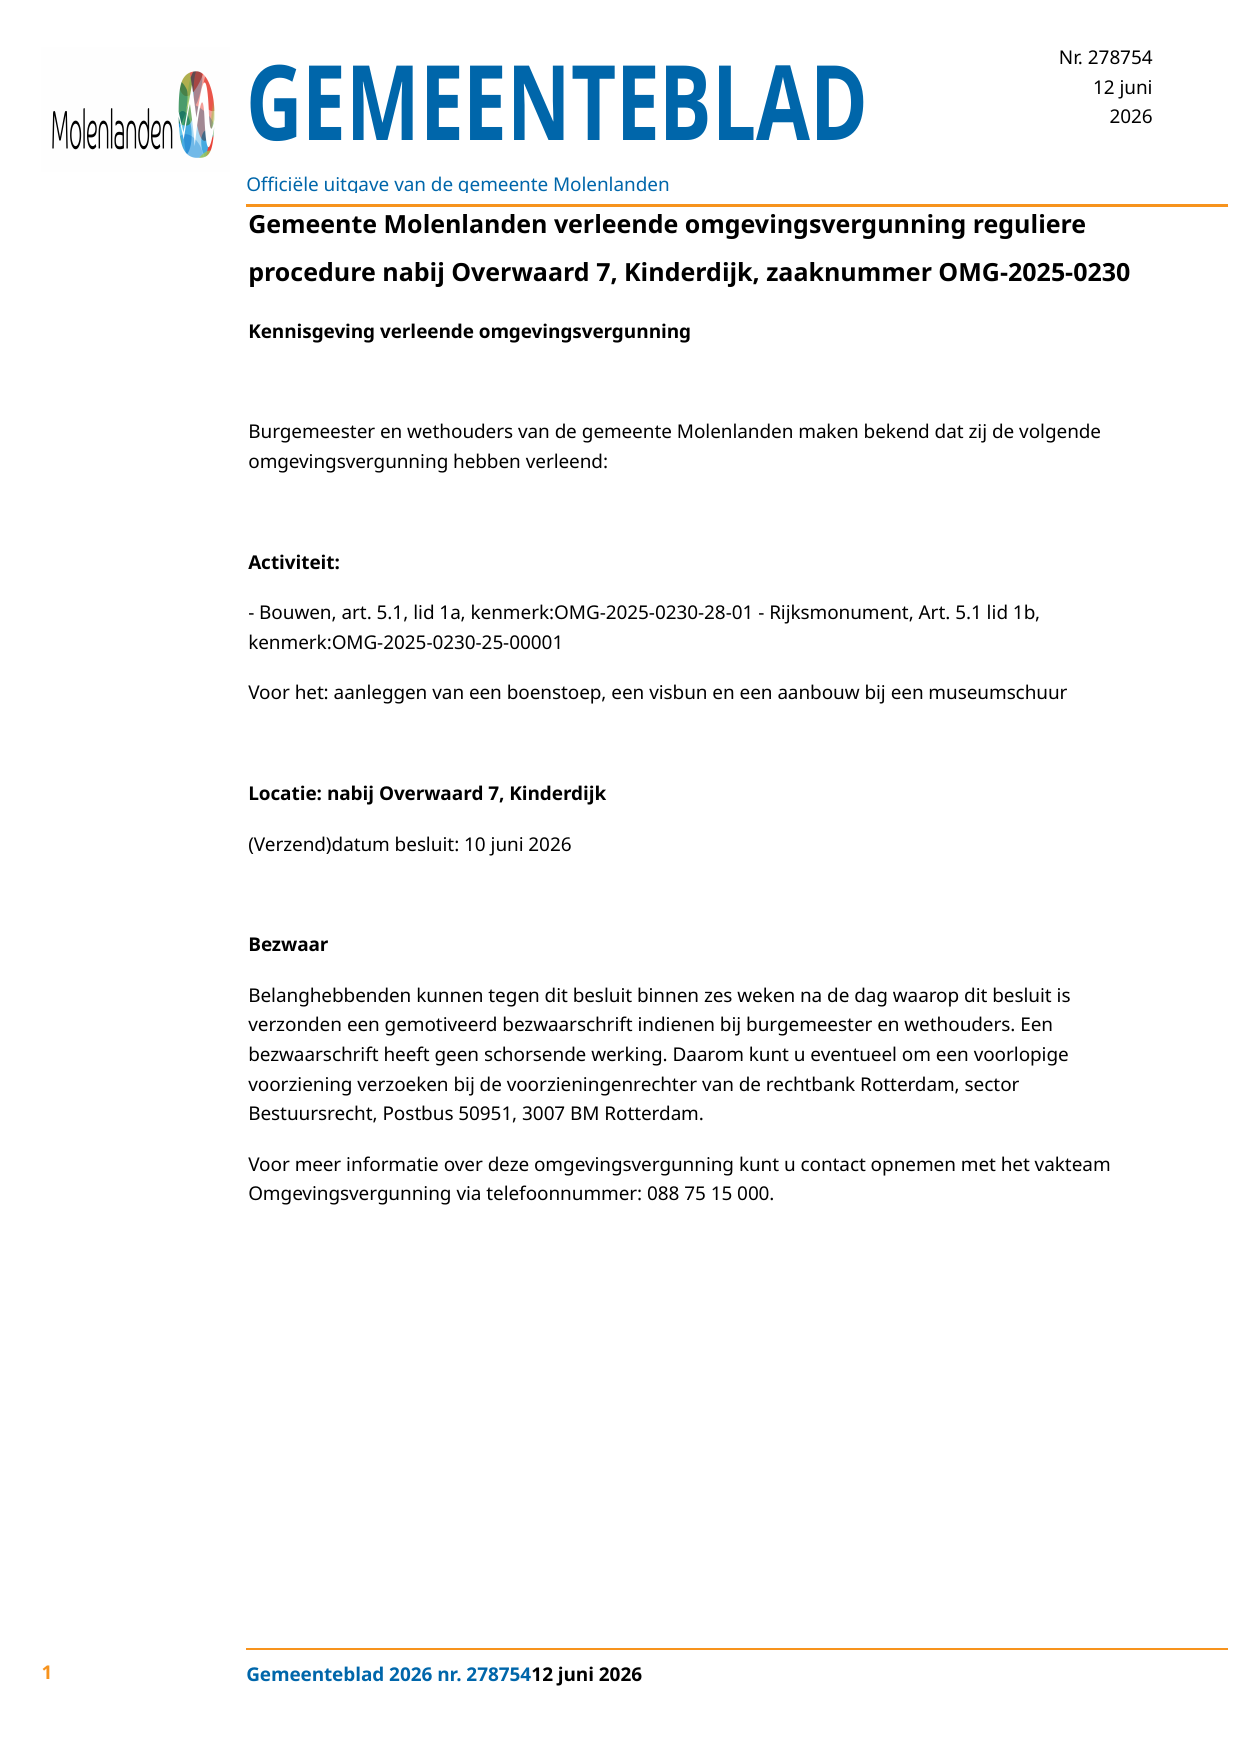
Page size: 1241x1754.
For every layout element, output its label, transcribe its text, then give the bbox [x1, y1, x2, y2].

text Locatie: nabij Overwaard 7, Kinderdijk [248, 780, 1152, 806]
text Gemeente Molenlanden verleende omgevingsvergunning reguliere procedure nabij Overwaard 7, Kinderdijk, zaaknummer OMG-2025-0230 [248, 207, 1152, 288]
text Kennisgeving verleende omgevingsvergunning [248, 318, 1152, 344]
text Voor het: aanleggen van een boenstoep, een visbun en een aanbouw bij een museumschuur [248, 679, 1152, 705]
text Voor meer informatie over deze omgevingsvergunning kunt u contact opnemen met het vakteam Omgevingsvergunning via telefoonnummer: 088 75 15 000. [248, 1151, 1152, 1206]
text Belanghebbenden kunnen tegen dit besluit binnen zes weken na de dag waarop dit besluit is verzonden een gemotiveerd bezwaarschrift indienen bij burgemeester en wethouders. Een bezwaarschrift heeft geen schorsende werking. Daarom kunt u eventueel om een voorlopige voorziening verzoeken bij de voorzieningenrechter van de rechtbank Rotterdam, sector Bestuursrecht, Postbus 50951, 3007 BM Rotterdam. [248, 982, 1152, 1126]
text - Bouwen, art. 5.1, lid 1a, kenmerk:OMG-2025-0230-28-01 - Rijksmonument, Art. 5.1 lid 1b, kenmerk:OMG-2025-0230-25-00001 [248, 599, 1152, 655]
text Bezwaar [248, 932, 1152, 957]
text Activiteit: [248, 549, 1152, 575]
picture [41, 47, 231, 172]
text Burgemeester en wethouders van de gemeente Molenlanden maken bekend dat zij de volgende omgevingsvergunning hebben verleend: [248, 419, 1152, 474]
text (Verzend)datum besluit: 10 juni 2026 [248, 831, 1152, 857]
